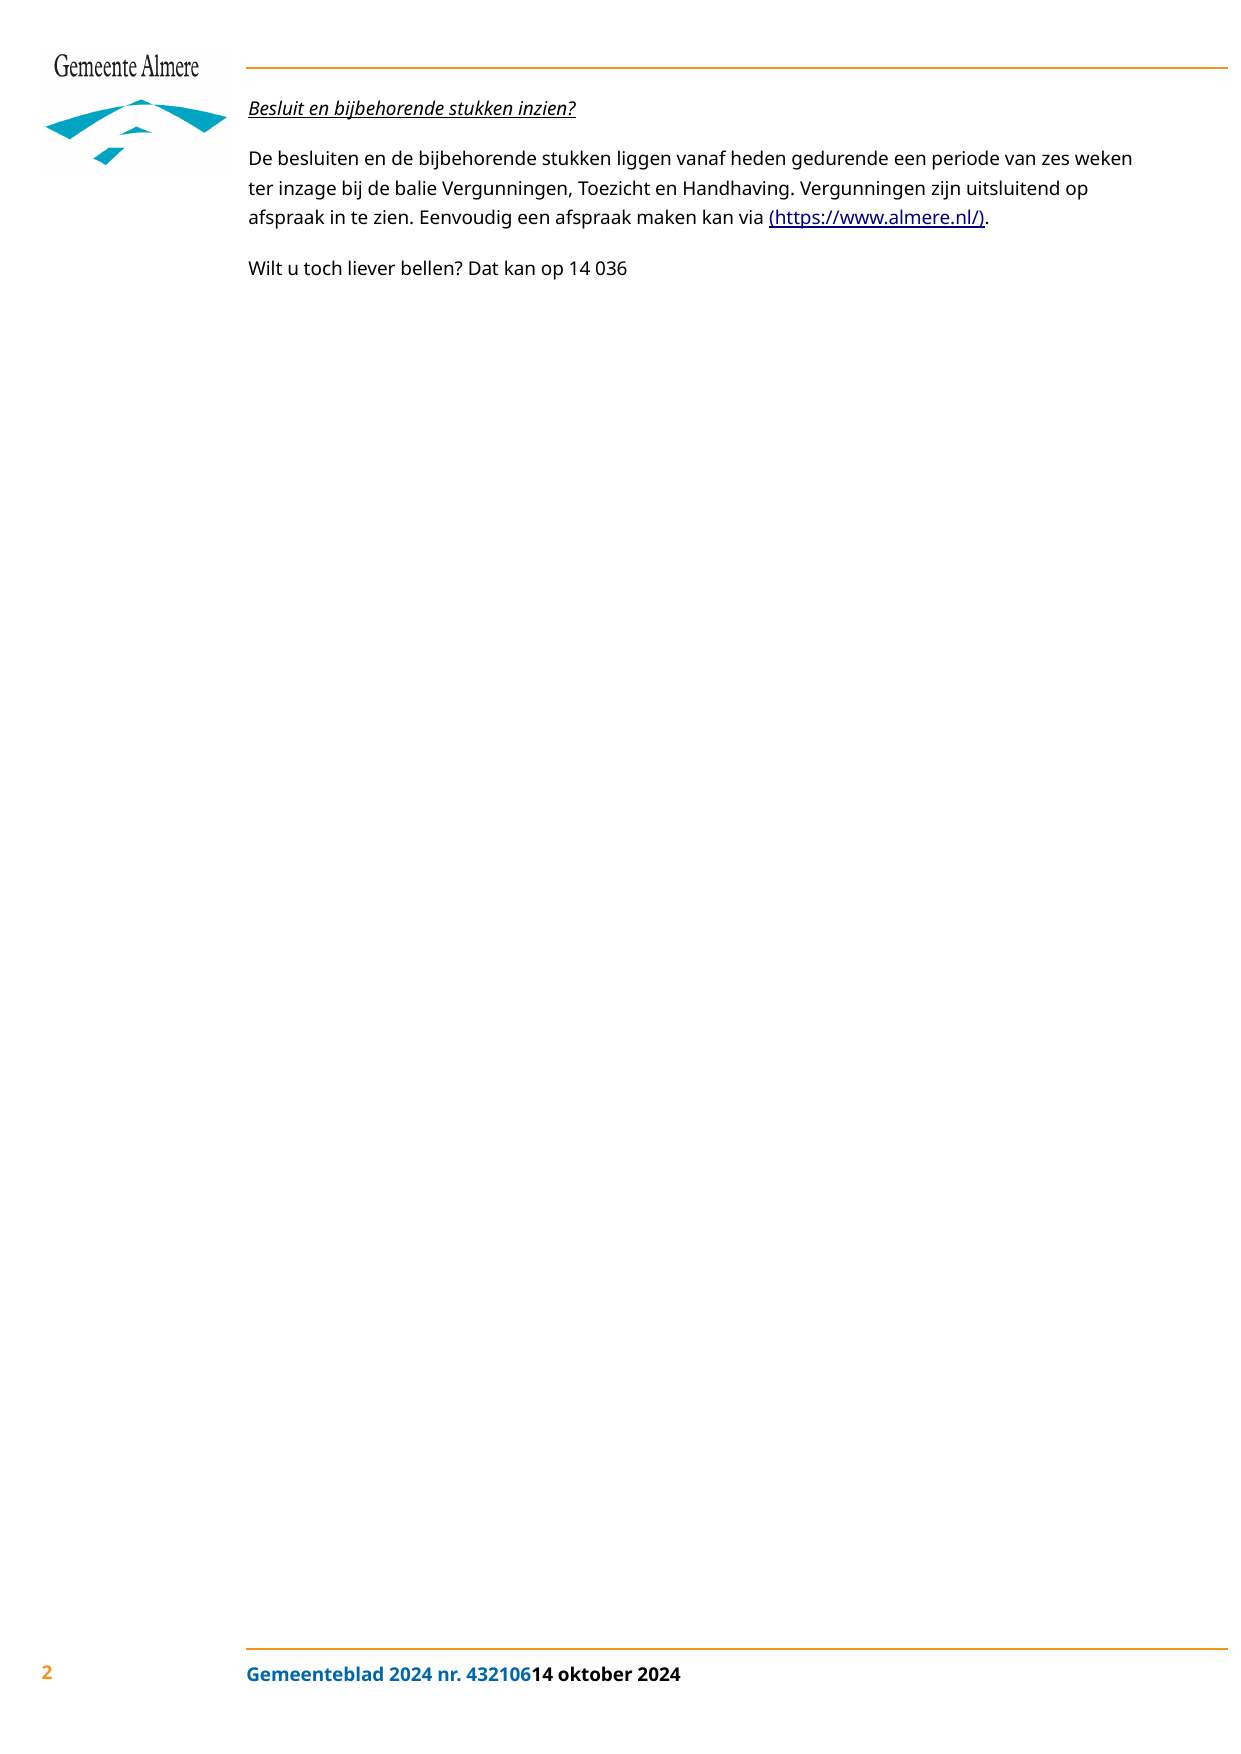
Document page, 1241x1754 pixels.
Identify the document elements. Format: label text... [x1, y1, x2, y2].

text Besluit en bijbehorende stukken inzien? [248, 95, 1152, 121]
text De besluiten en de bijbehorende stukken liggen vanaf heden gedurende een periode van zes weken ter inzage bij de balie Vergunningen, Toezicht en Handhaving. Vergunningen zijn uitsluitend op afspraak in te zien. Eenvoudig een afspraak maken kan via (https://www.almere.nl/). [248, 145, 1152, 230]
text Wilt u toch liever bellen? Dat kan op 14 036 [248, 255, 1152, 281]
picture [41, 47, 231, 172]
